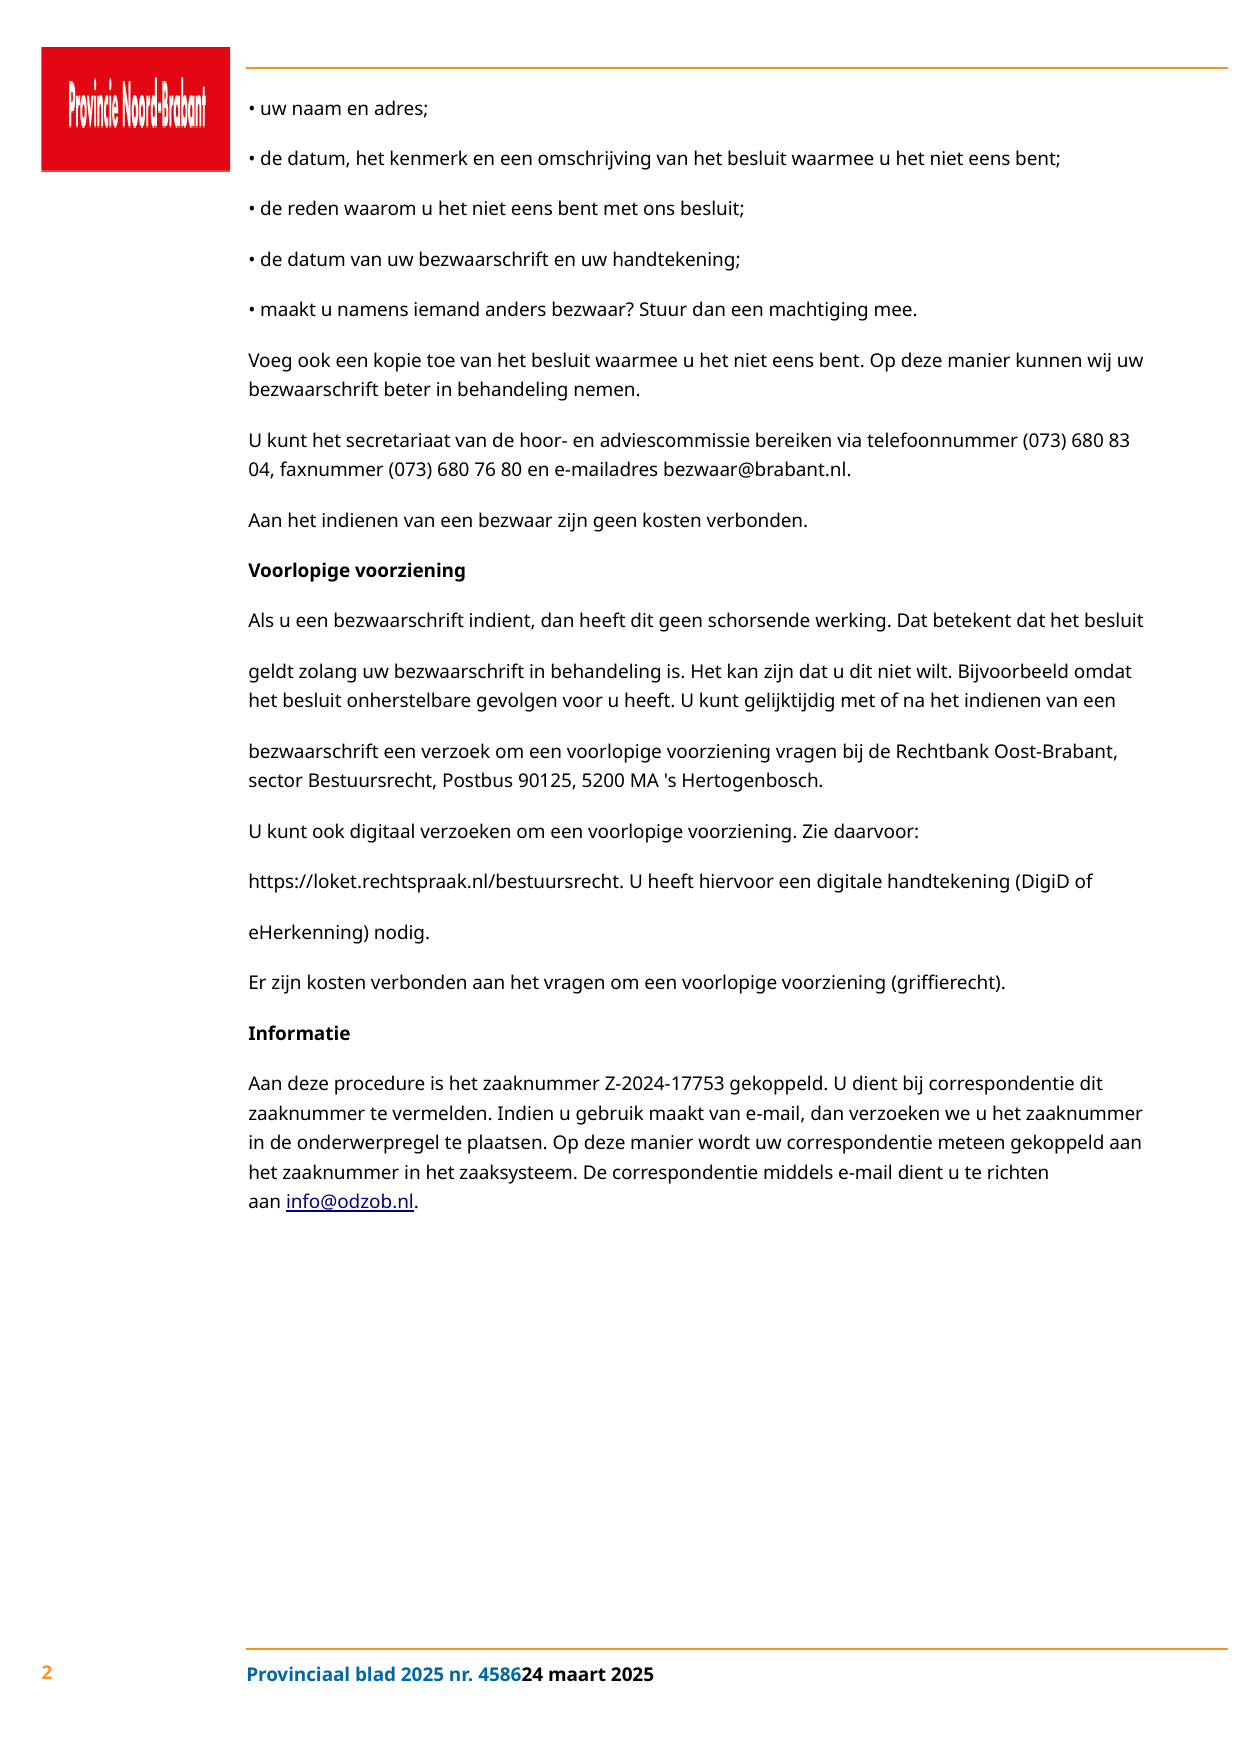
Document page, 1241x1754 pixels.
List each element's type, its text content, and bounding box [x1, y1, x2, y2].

text • de reden waarom u het niet eens bent met ons besluit; [248, 196, 1152, 221]
text Aan het indienen van een bezwaar zijn geen kosten verbonden. [248, 507, 1152, 533]
text U kunt het secretariaat van de hoor- en adviescommissie bereiken via telefoonnummer (073) 680 83 04, faxnummer (073) 680 76 80 en e-mailadres bezwaar@brabant.nl. [248, 427, 1152, 482]
text • maakt u namens iemand anders bezwaar? Stuur dan een machtiging mee. [248, 296, 1152, 322]
text Er zijn kosten verbonden aan het vragen om een voorlopige voorziening (griffierecht). [248, 969, 1152, 995]
text eHerkenning) nodig. [248, 919, 1152, 945]
text Als u een bezwaarschrift indient, dan heeft dit geen schorsende werking. Dat betekent dat het besluit [248, 608, 1152, 633]
text https://loket.rechtspraak.nl/bestuursrecht. U heeft hiervoor een digitale handtekening (DigiD of [248, 868, 1152, 894]
text • de datum, het kenmerk en een omschrijving van het besluit waarmee u het niet eens bent; [248, 145, 1152, 171]
text Aan deze procedure is het zaaknummer Z-2024-17753 gekoppeld. U dient bij correspondentie dit zaaknummer te vermelden. Indien u gebruik maakt van e-mail, dan verzoeken we u het zaaknummer in de onderwerpregel te plaatsen. Op deze manier wordt uw correspondentie meteen gekoppeld aan het zaaknummer in het zaaksysteem. De correspondentie middels e-mail dient u te richten aan info@odzob.nl. [248, 1070, 1152, 1214]
text • uw naam en adres; [248, 95, 1152, 121]
text bezwaarschrift een verzoek om een voorlopige voorziening vragen bij de Rechtbank Oost-Brabant, sector Bestuursrecht, Postbus 90125, 5200 MA 's Hertogenbosch. [248, 738, 1152, 793]
text geldt zolang uw bezwaarschrift in behandeling is. Het kan zijn dat u dit niet wilt. Bijvoorbeeld omdat het besluit onherstelbare gevolgen voor u heeft. U kunt gelijktijdig met of na het indienen van een [248, 658, 1152, 713]
picture [41, 47, 231, 172]
text Informatie [248, 1020, 1152, 1046]
text • de datum van uw bezwaarschrift en uw handtekening; [248, 246, 1152, 272]
text U kunt ook digitaal verzoeken om een voorlopige voorziening. Zie daarvoor: [248, 818, 1152, 844]
text Voorlopige voorziening [248, 557, 1152, 583]
text Voeg ook een kopie toe van het besluit waarmee u het niet eens bent. Op deze manier kunnen wij uw bezwaarschrift beter in behandeling nemen. [248, 347, 1152, 402]
